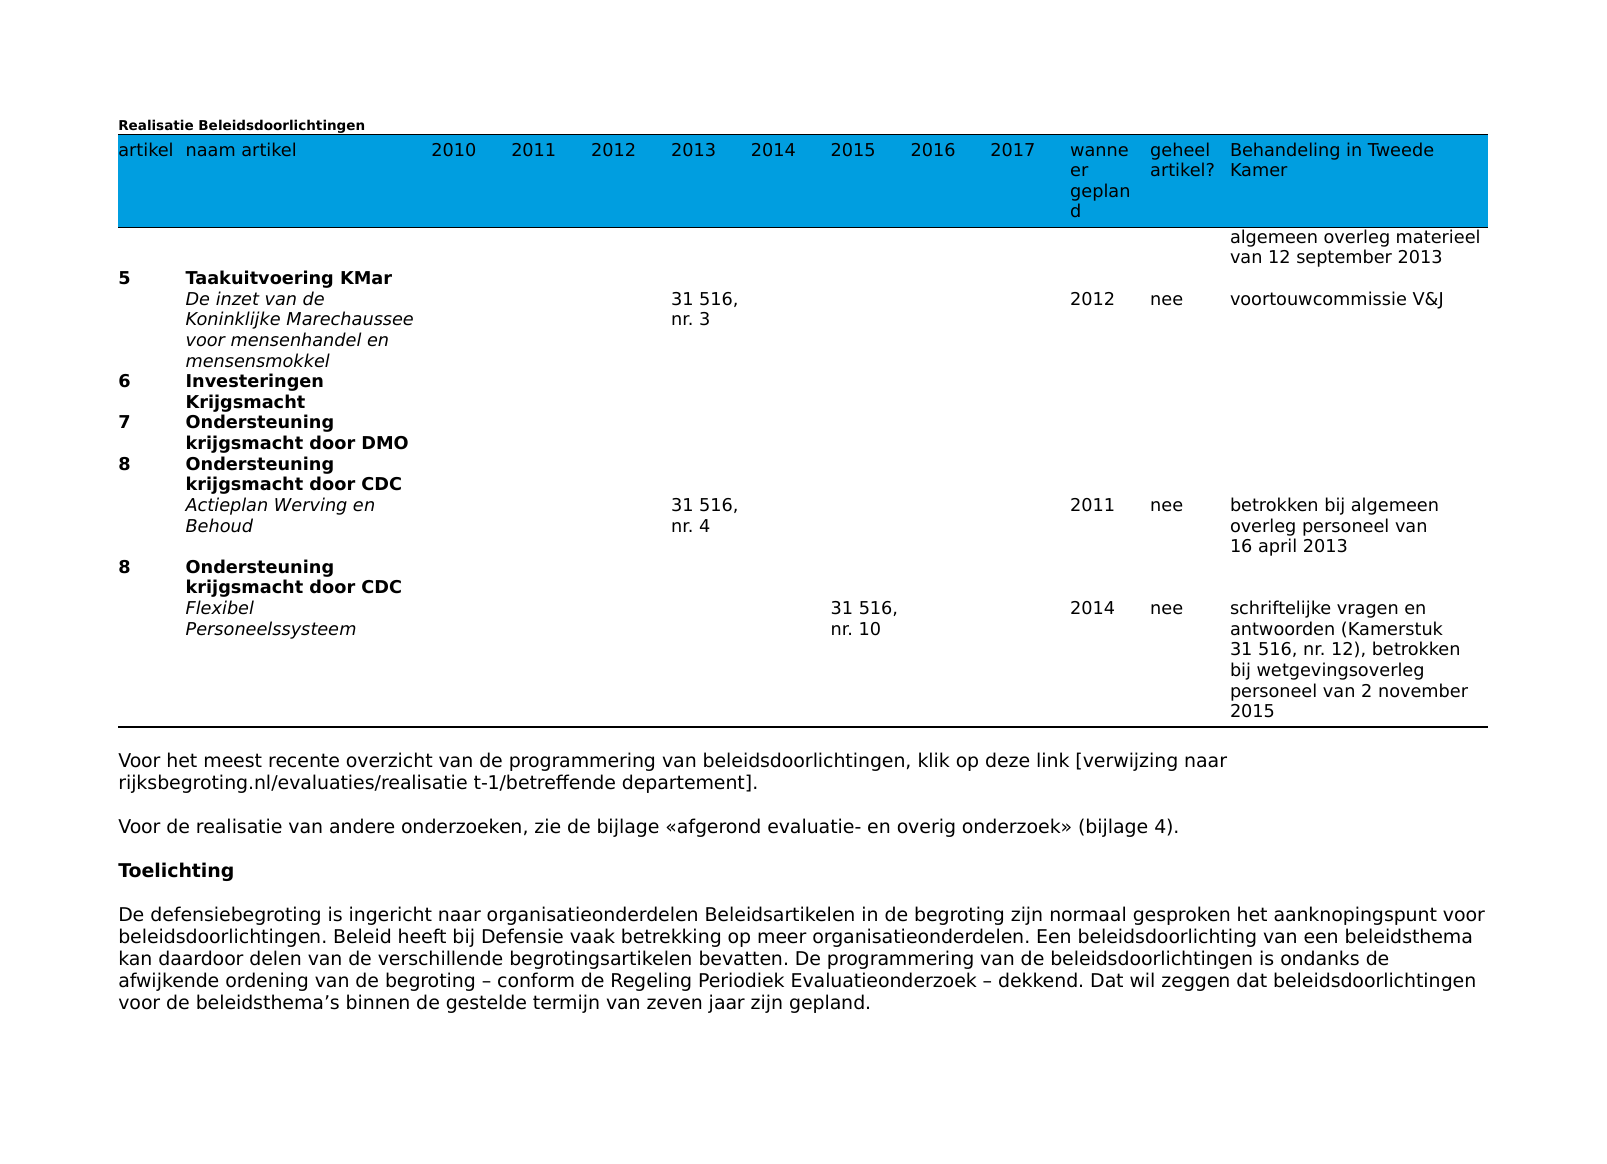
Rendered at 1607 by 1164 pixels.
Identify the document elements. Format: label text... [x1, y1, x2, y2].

table_cell 31 516, nr. 10 [825, 598, 904, 726]
table_cell [1224, 413, 1488, 454]
table_cell 2013 [665, 135, 745, 227]
table_cell [505, 413, 585, 454]
table_cell [984, 495, 1064, 557]
table_cell naam artikel [180, 135, 425, 227]
table_cell [825, 413, 904, 454]
table_cell [425, 289, 505, 371]
table_cell [118, 598, 179, 726]
table_cell [505, 228, 585, 268]
table_cell [1144, 557, 1224, 598]
table_cell nee [1144, 598, 1224, 726]
table_cell [425, 454, 505, 495]
table_cell wanneer gepland [1064, 135, 1144, 227]
table_cell [665, 598, 745, 726]
table_cell [825, 371, 904, 412]
table_cell [745, 228, 824, 268]
table_cell [505, 268, 585, 289]
table_cell Investeringen Krijgsmacht [180, 371, 425, 412]
table_cell [425, 371, 505, 412]
table_cell Taakuitvoering KMar [180, 268, 425, 289]
table_cell [585, 557, 665, 598]
subtitle Toelichting [118, 860, 1488, 882]
table_cell [1144, 413, 1224, 454]
table_cell 2014 [1064, 598, 1144, 726]
table_cell [1064, 413, 1144, 454]
table_cell 7 [118, 413, 179, 454]
table_cell [1064, 268, 1144, 289]
table_cell [904, 268, 984, 289]
table_cell [984, 371, 1064, 412]
table_cell [745, 371, 824, 412]
table_cell [1224, 557, 1488, 598]
table_cell [665, 228, 745, 268]
table_cell 2011 [505, 135, 585, 227]
table_cell [1144, 454, 1224, 495]
table_cell [505, 495, 585, 557]
table_cell [585, 289, 665, 371]
table_cell 2010 [425, 135, 505, 227]
table_cell De inzet van de Koninklijke Marechaussee voor mensenhandel en mensensmokkel [180, 289, 425, 371]
table_cell [745, 598, 824, 726]
table_cell [825, 268, 904, 289]
table_cell [665, 268, 745, 289]
table_cell [984, 557, 1064, 598]
table_cell [984, 228, 1064, 268]
table_cell [825, 289, 904, 371]
table_cell nee [1144, 495, 1224, 557]
table_cell [505, 598, 585, 726]
table_cell algemeen overleg materieel van 12 september 2013 [1224, 228, 1488, 268]
table_cell [1224, 454, 1488, 495]
table_cell [904, 598, 984, 726]
table_cell [585, 598, 665, 726]
table_cell nee [1144, 289, 1224, 371]
table_cell schriftelijke vragen en antwoorden (Kamerstuk 31 516, nr. 12), betrokken bij wetgevingsoverleg personeel van 2 november 2015 [1224, 598, 1488, 726]
table_cell 2015 [825, 135, 904, 227]
table_cell 2014 [745, 135, 824, 227]
table_cell 8 [118, 454, 179, 495]
table_cell [984, 413, 1064, 454]
table_cell [1144, 268, 1224, 289]
table_cell voortouwcommissie V&J [1224, 289, 1488, 371]
table_cell [1224, 268, 1488, 289]
table_cell geheel artikel? [1144, 135, 1224, 227]
table_cell [984, 454, 1064, 495]
table_cell [825, 495, 904, 557]
table_cell 2012 [585, 135, 665, 227]
table_cell [825, 228, 904, 268]
table_cell [425, 598, 505, 726]
table_cell [585, 495, 665, 557]
table_cell 2011 [1064, 495, 1144, 557]
table_cell [745, 413, 824, 454]
table_cell [585, 228, 665, 268]
table_cell [585, 413, 665, 454]
table_cell [425, 557, 505, 598]
table_cell Ondersteuning krijgsmacht door DMO [180, 413, 425, 454]
table_cell [585, 371, 665, 412]
table_cell [825, 454, 904, 495]
table_cell betrokken bij algemeen overleg personeel van 16 april 2013 [1224, 495, 1488, 557]
table_cell [1144, 228, 1224, 268]
table_cell [505, 454, 585, 495]
table_cell [904, 413, 984, 454]
table_cell 2012 [1064, 289, 1144, 371]
table_cell [665, 371, 745, 412]
text Voor de realisatie van andere onderzoeken, zie de bijlage «afgerond evaluatie- en overig onderzoek» (bijlage 4). [118, 816, 1488, 838]
table_header Realisatie Beleidsdoorlichtingen [118, 118, 1488, 134]
text De defensiebegroting is ingericht naar organisatieonderdelen Beleidsartikelen in de begroting zijn normaal gesproken het aanknopingspunt voor beleidsdoorlichtingen. Beleid heeft bij Defensie vaak betrekking op meer organisatieonderdelen. Een beleidsdoorlichting van een beleidsthema kan daardoor delen van de verschillende begrotingsartikelen bevatten. De programmering van de beleidsdoorlichtingen is ondanks de afwijkende ordening van de begroting – conform de Regeling Periodiek Evaluatieonderzoek – dekkend. Dat wil zeggen dat beleidsdoorlichtingen voor de beleidsthema’s binnen de gestelde termijn van zeven jaar zijn gepland. [118, 904, 1488, 1014]
table_cell [665, 557, 745, 598]
table_cell [505, 371, 585, 412]
table_cell Actieplan Werving en Behoud [180, 495, 425, 557]
table_cell [1064, 454, 1144, 495]
table_cell [665, 454, 745, 495]
table_cell [745, 268, 824, 289]
table_cell [118, 289, 179, 371]
table_cell 2016 [904, 135, 984, 227]
table_cell 2017 [984, 135, 1064, 227]
table_cell [505, 557, 585, 598]
table_cell [1064, 557, 1144, 598]
table_cell [425, 495, 505, 557]
table_cell 8 [118, 557, 179, 598]
table_cell [665, 413, 745, 454]
table_cell 31 516, nr. 3 [665, 289, 745, 371]
table_cell artikel [118, 135, 179, 227]
table_cell [984, 598, 1064, 726]
table_cell [1144, 371, 1224, 412]
table_cell [745, 454, 824, 495]
text Voor het meest recente overzicht van de programmering van beleidsdoorlichtingen, klik op deze link [verwijzing naar rijksbegroting.nl/evaluaties/realisatie t-1/betreffende departement]. [118, 750, 1488, 794]
table_cell [904, 454, 984, 495]
table_cell Flexibel Personeelssysteem [180, 598, 425, 726]
table_cell [904, 289, 984, 371]
table_cell [904, 495, 984, 557]
table_cell [118, 495, 179, 557]
table_cell 5 [118, 268, 179, 289]
table_cell [425, 228, 505, 268]
table_cell [745, 289, 824, 371]
table_cell [984, 268, 1064, 289]
table_cell [825, 557, 904, 598]
table_cell [585, 454, 665, 495]
table_cell Ondersteuning krijgsmacht door CDC [180, 557, 425, 598]
table_cell 6 [118, 371, 179, 412]
table_cell [425, 413, 505, 454]
table_cell [745, 495, 824, 557]
table_cell Ondersteuning krijgsmacht door CDC [180, 454, 425, 495]
table_cell Behandeling in Tweede Kamer [1224, 135, 1488, 227]
table_cell [1224, 371, 1488, 412]
table_cell [1064, 228, 1144, 268]
table_cell 31 516, nr. 4 [665, 495, 745, 557]
table_cell [585, 268, 665, 289]
table_cell [118, 228, 179, 268]
table_cell [1064, 371, 1144, 412]
table_cell [904, 228, 984, 268]
table_cell [180, 228, 425, 268]
table_cell [904, 557, 984, 598]
table_cell [745, 557, 824, 598]
table_cell [425, 268, 505, 289]
table_cell [904, 371, 984, 412]
table_cell [505, 289, 585, 371]
table_cell [984, 289, 1064, 371]
